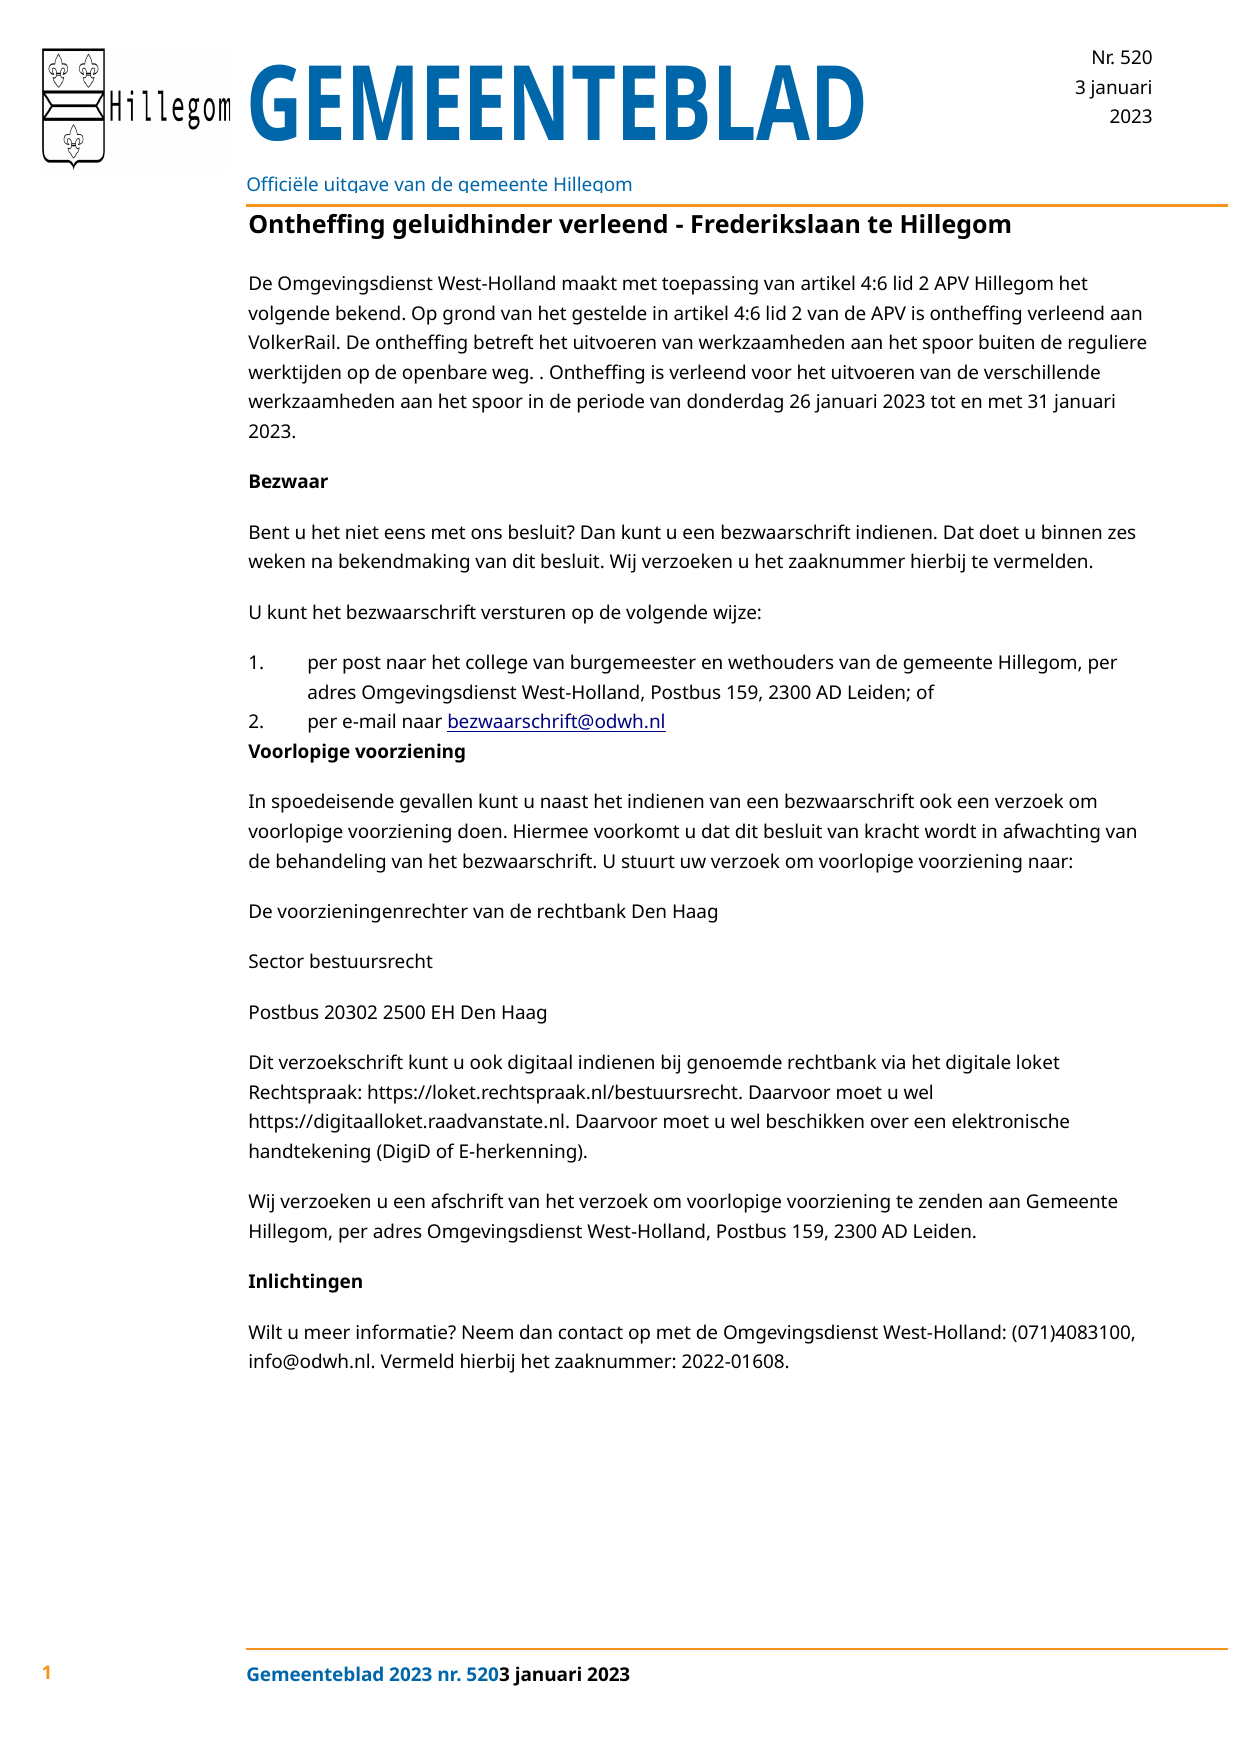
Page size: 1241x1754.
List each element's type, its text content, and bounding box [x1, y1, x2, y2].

text Dit verzoekschrift kunt u ook digitaal indienen bij genoemde rechtbank via het digitale loket Rechtspraak: https://loket.rechtspraak.nl/bestuursrecht. Daarvoor moet u wel https://digitaalloket.raadvanstate.nl. Daarvoor moet u wel beschikken over een elektronische handtekening (DigiD of E-herkenning). [248, 1049, 1152, 1164]
text De Omgevingsdienst West-Holland maakt met toepassing van artikel 4:6 lid 2 APV Hillegom het volgende bekend. Op grond van het gestelde in artikel 4:6 lid 2 van de APV is ontheffing verleend aan VolkerRail. De ontheffing betreft het uitvoeren van werkzaamheden aan het spoor buiten de reguliere werktijden op de openbare weg. . Ontheffing is verleend voor het uitvoeren van de verschillende werkzaamheden aan het spoor in de periode van donderdag 26 januari 2023 tot en met 31 januari 2023. [248, 270, 1152, 444]
list per e-mail naar bezwaarschrift@odwh.nl [248, 709, 1152, 734]
text De voorzieningenrechter van de rechtbank Den Haag [248, 898, 1152, 924]
text Sector bestuursrecht [248, 949, 1152, 974]
text Postbus 20302 2500 EH Den Haag [248, 999, 1152, 1025]
text Inlichtingen [248, 1269, 1152, 1294]
text Wilt u meer informatie? Neem dan contact op met de Omgevingsdienst West-Holland: (071)4083100, info@odwh.nl. Vermeld hierbij het zaaknummer: 2022-01608. [248, 1319, 1152, 1374]
list per post naar het college van burgemeester en wethouders van de gemeente Hillegom, per adres Omgevingsdienst West-Holland, Postbus 159, 2300 AD Leiden; of [248, 649, 1152, 705]
text Bezwaar [248, 469, 1152, 494]
text Wij verzoeken u een afschrift van het verzoek om voorlopige voorziening te zenden aan Gemeente Hillegom, per adres Omgevingsdienst West-Holland, Postbus 159, 2300 AD Leiden. [248, 1189, 1152, 1244]
picture [41, 47, 231, 172]
text Voorlopige voorziening [248, 738, 1152, 764]
text U kunt het bezwaarschrift versturen op de volgende wijze: [248, 599, 1152, 625]
text Ontheffing geluidhinder verleend - Frederikslaan te Hillegom [248, 207, 1152, 241]
text Bent u het niet eens met ons besluit? Dan kunt u een bezwaarschrift indienen. Dat doet u binnen zes weken na bekendmaking van dit besluit. Wij verzoeken u het zaaknummer hierbij te vermelden. [248, 519, 1152, 574]
text In spoedeisende gevallen kunt u naast het indienen van een bezwaarschrift ook een verzoek om voorlopige voorziening doen. Hiermee voorkomt u dat dit besluit van kracht wordt in afwachting van de behandeling van het bezwaarschrift. U stuurt uw verzoek om voorlopige voorziening naar: [248, 789, 1152, 873]
